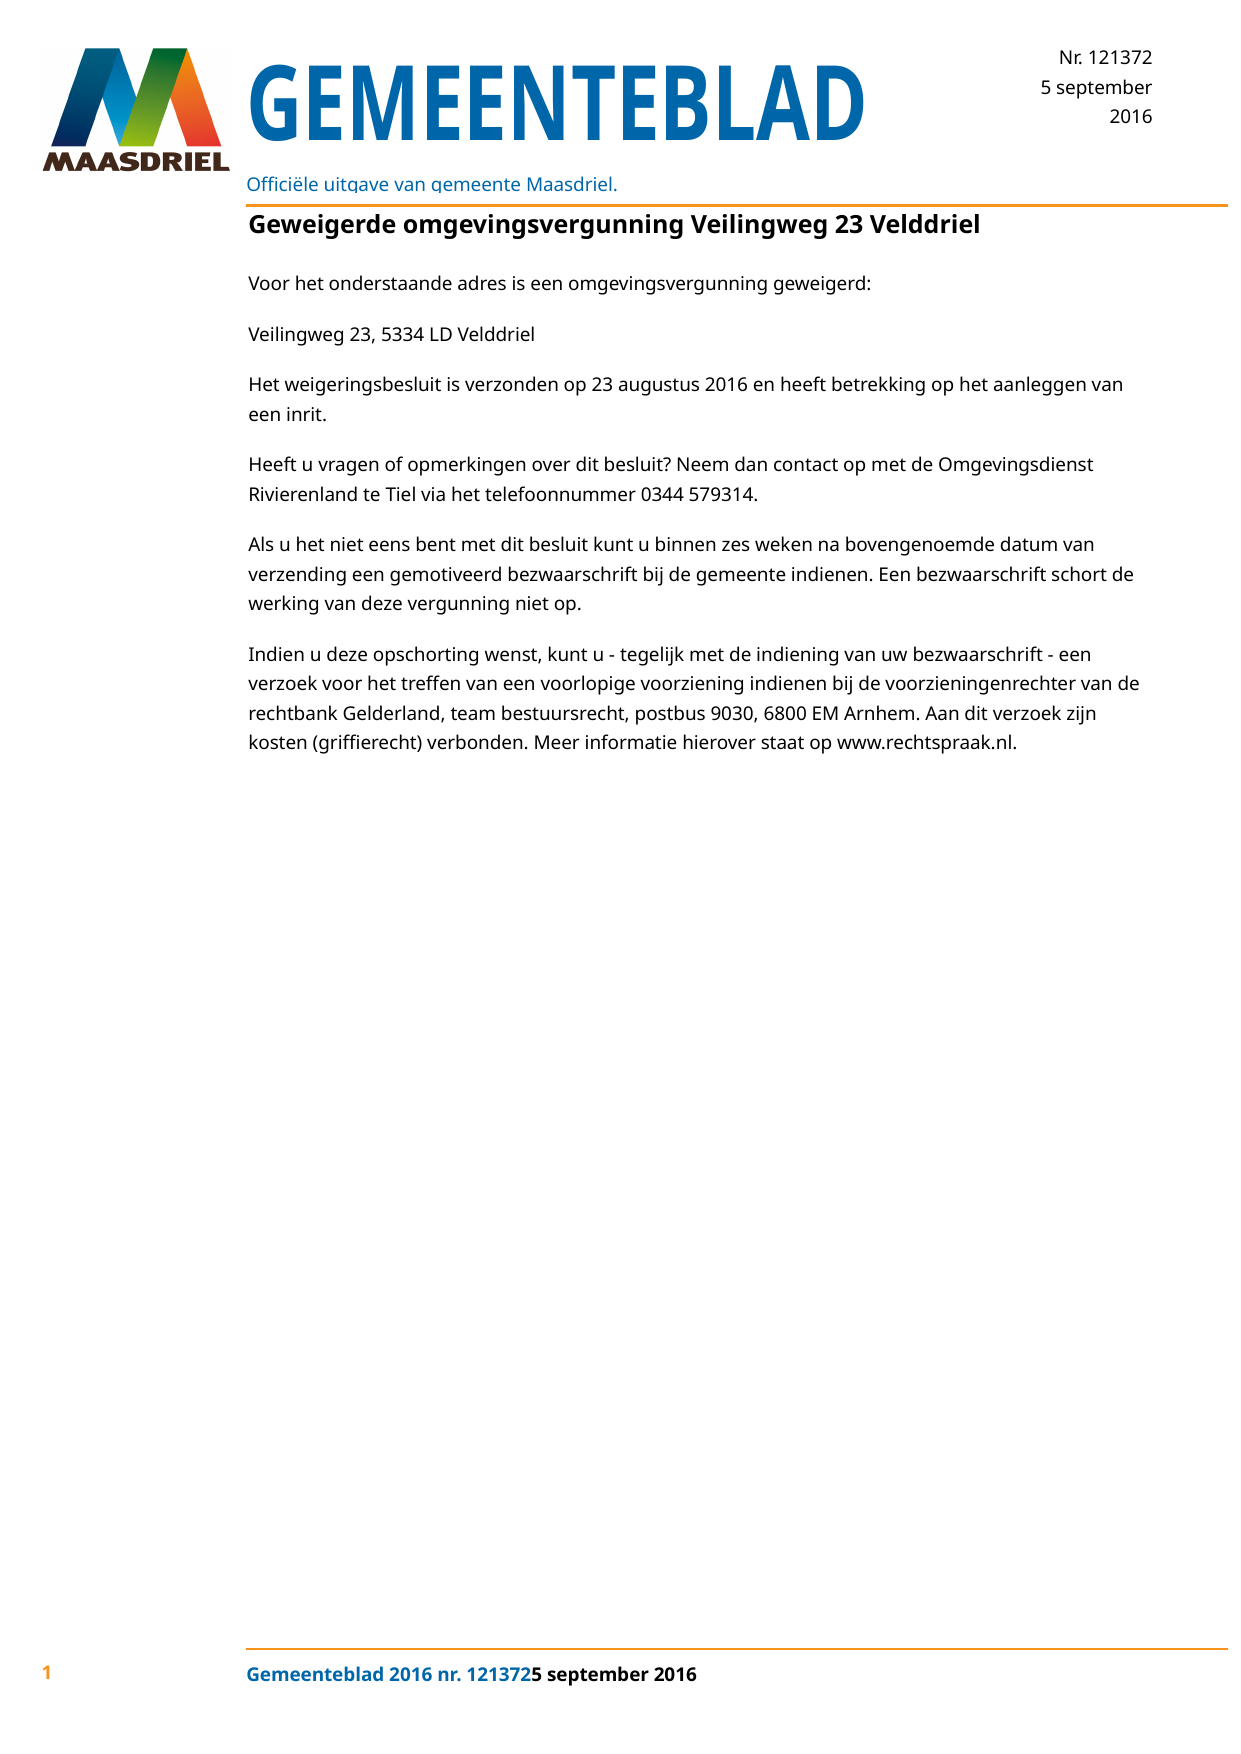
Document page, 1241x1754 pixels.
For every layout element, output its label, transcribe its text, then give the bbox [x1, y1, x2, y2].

text Als u het niet eens bent met dit besluit kunt u binnen zes weken na bovengenoemde datum van verzending een gemotiveerd bezwaarschrift bij de gemeente indienen. Een bezwaarschrift schort de werking van deze vergunning niet op. [248, 531, 1152, 616]
text Voor het onderstaande adres is een omgevingsvergunning geweigerd: [248, 270, 1152, 296]
text Heeft u vragen of opmerkingen over dit besluit? Neem dan contact op met de Omgevingsdienst Rivierenland te Tiel via het telefoonnummer 0344 579314. [248, 451, 1152, 506]
text Indien u deze opschorting wenst, kunt u - tegelijk met de indiening van uw bezwaarschrift - een verzoek voor het treffen van een voorlopige voorziening indienen bij de voorzieningenrechter van de rechtbank Gelderland, team bestuursrecht, postbus 9030, 6800 EM Arnhem. Aan dit verzoek zijn kosten (griffierecht) verbonden. Meer informatie hierover staat op www.rechtspraak.nl. [248, 641, 1152, 755]
text Het weigeringsbesluit is verzonden op 23 augustus 2016 en heeft betrekking op het aanleggen van een inrit. [248, 371, 1152, 426]
text Veilingweg 23, 5334 LD Velddriel [248, 321, 1152, 346]
text Geweigerde omgevingsvergunning Veilingweg 23 Velddriel [248, 207, 1152, 241]
picture [41, 47, 231, 172]
